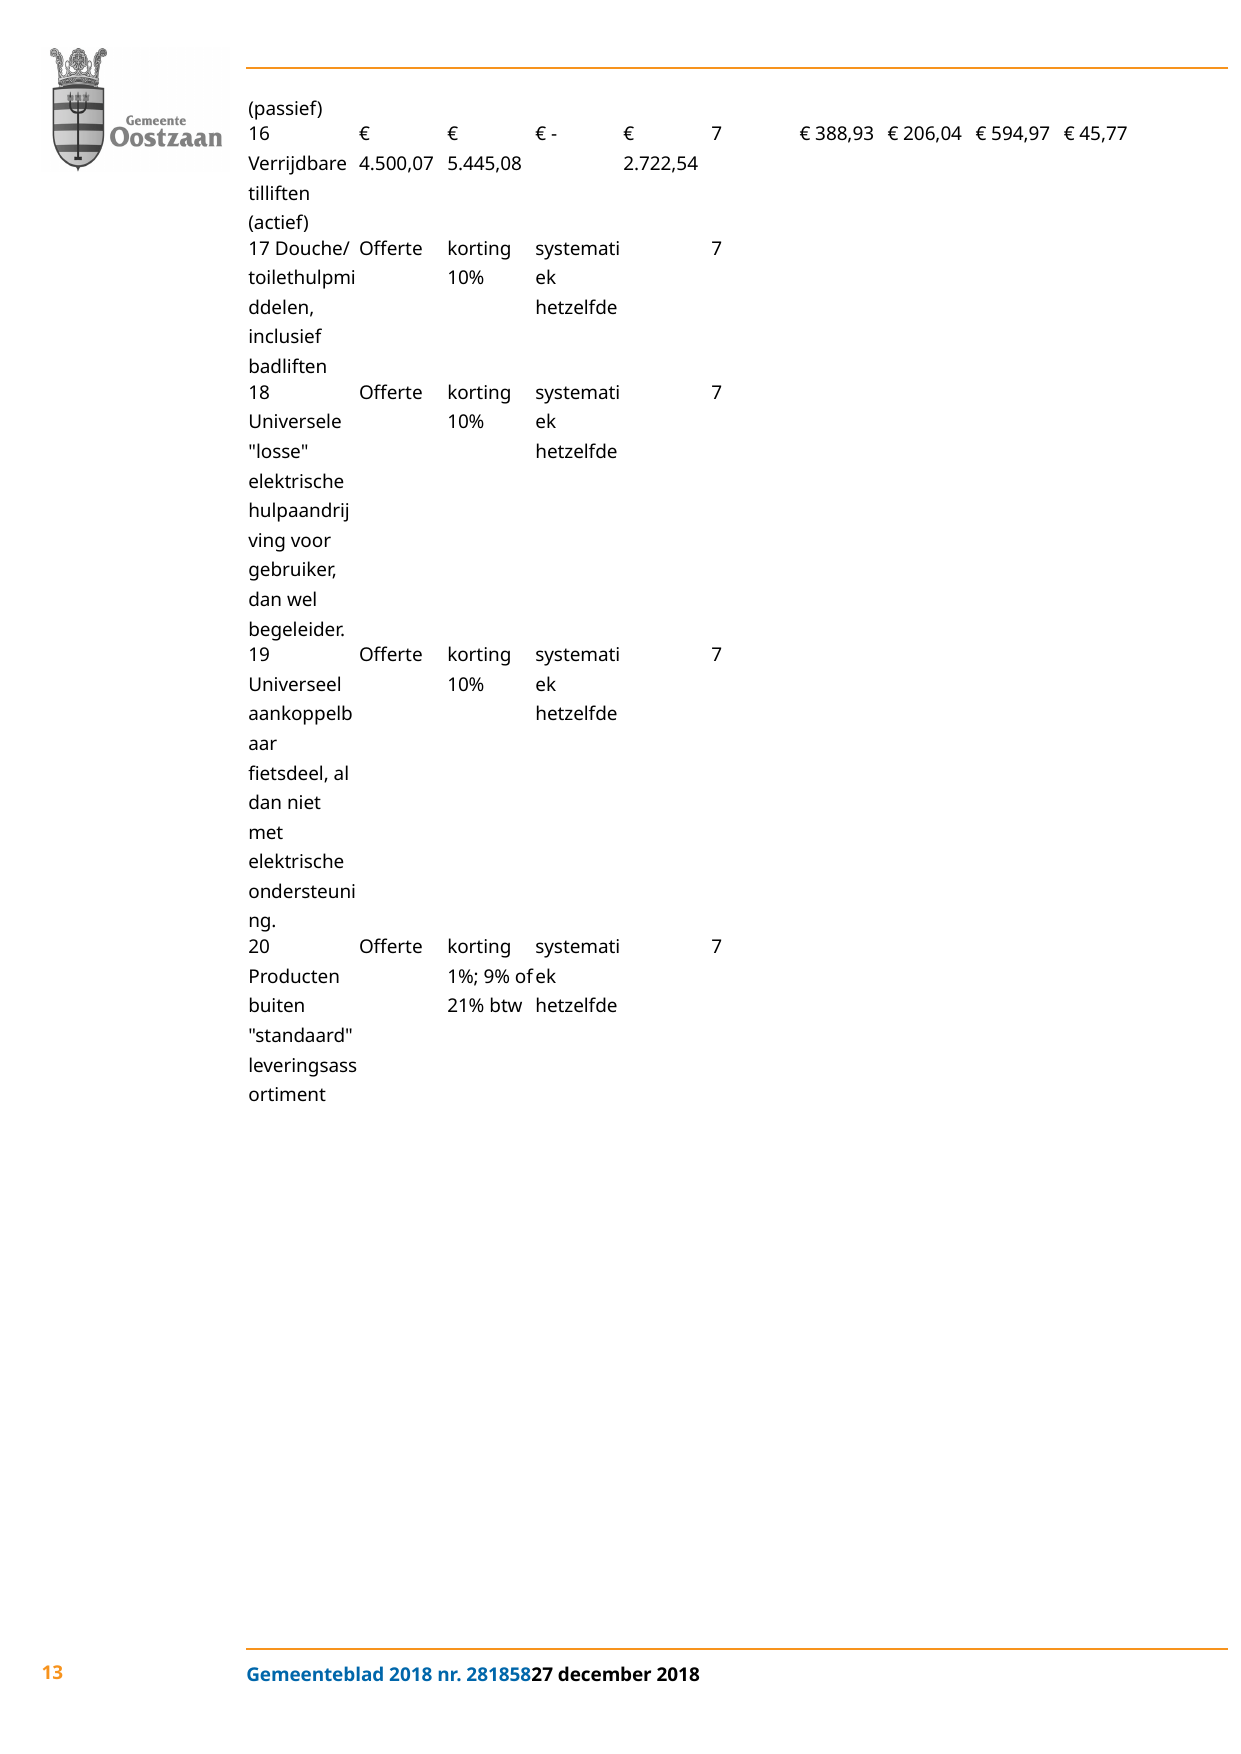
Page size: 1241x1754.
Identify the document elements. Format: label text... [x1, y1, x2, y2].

table_cell korting 10% [447, 235, 535, 379]
table_cell [1064, 934, 1152, 1107]
table_cell systematiek hetzelfde [535, 641, 623, 933]
table_cell [799, 379, 887, 641]
table_cell [623, 235, 711, 379]
table_cell [887, 934, 975, 1107]
table_cell [799, 235, 887, 379]
table_cell systematiek hetzelfde [535, 379, 623, 641]
table_cell [1064, 379, 1152, 641]
table_cell [887, 641, 975, 933]
table_cell [535, 95, 623, 121]
table_cell systematiek hetzelfde [535, 934, 623, 1107]
table_cell 17 Douche/ toilethulpmiddelen, inclusief badliften [248, 235, 359, 379]
table_cell Offerte [359, 379, 447, 641]
table_cell korting 10% [447, 641, 535, 933]
picture [41, 47, 231, 172]
table_cell korting 10% [447, 379, 535, 641]
table_cell (passief) [248, 95, 359, 121]
table_cell [711, 95, 799, 121]
table_cell [975, 934, 1063, 1107]
table_cell [799, 934, 887, 1107]
table_cell [623, 95, 711, 121]
table_cell [799, 641, 887, 933]
table_cell [447, 95, 535, 121]
table_cell 18 Universele "losse" elektrische hulpaandrijving voor gebruiker, dan wel begeleider. [248, 379, 359, 641]
table_cell korting 1%; 9% of 21% btw [447, 934, 535, 1107]
table_cell [359, 95, 447, 121]
table_cell 7 [711, 641, 799, 933]
table_cell 7 [711, 934, 799, 1107]
table_cell € 388,93 [799, 121, 887, 235]
table_cell [1064, 235, 1152, 379]
table_cell [887, 235, 975, 379]
table_cell Offerte [359, 934, 447, 1107]
table_cell systematiek hetzelfde [535, 235, 623, 379]
table_cell € 594,97 [975, 121, 1063, 235]
table_cell 7 [711, 121, 799, 235]
table_cell [623, 379, 711, 641]
table_cell Offerte [359, 641, 447, 933]
table_cell € 5.445,08 [447, 121, 535, 235]
table_cell 16 Verrijdbare tilliften (actief) [248, 121, 359, 235]
table_cell Offerte [359, 235, 447, 379]
table_cell [887, 95, 975, 121]
table_cell 19 Universeel aankoppelbaar fietsdeel, al dan niet met elektrische ondersteuning. [248, 641, 359, 933]
table_cell 20 Producten buiten "standaard" leveringsassortiment [248, 934, 359, 1107]
table_cell [887, 379, 975, 641]
table_cell € 45,77 [1064, 121, 1152, 235]
table_cell [623, 934, 711, 1107]
table_cell € 2.722,54 [623, 121, 711, 235]
table_cell € - [535, 121, 623, 235]
table_cell € 4.500,07 [359, 121, 447, 235]
table_cell € 206,04 [887, 121, 975, 235]
table_cell [975, 95, 1063, 121]
table_cell [623, 641, 711, 933]
table_cell [975, 235, 1063, 379]
table_cell [1064, 95, 1152, 121]
table_cell [975, 379, 1063, 641]
table_cell [1064, 641, 1152, 933]
table_cell [975, 641, 1063, 933]
table_cell 7 [711, 379, 799, 641]
table_cell 7 [711, 235, 799, 379]
table_cell [799, 95, 887, 121]
